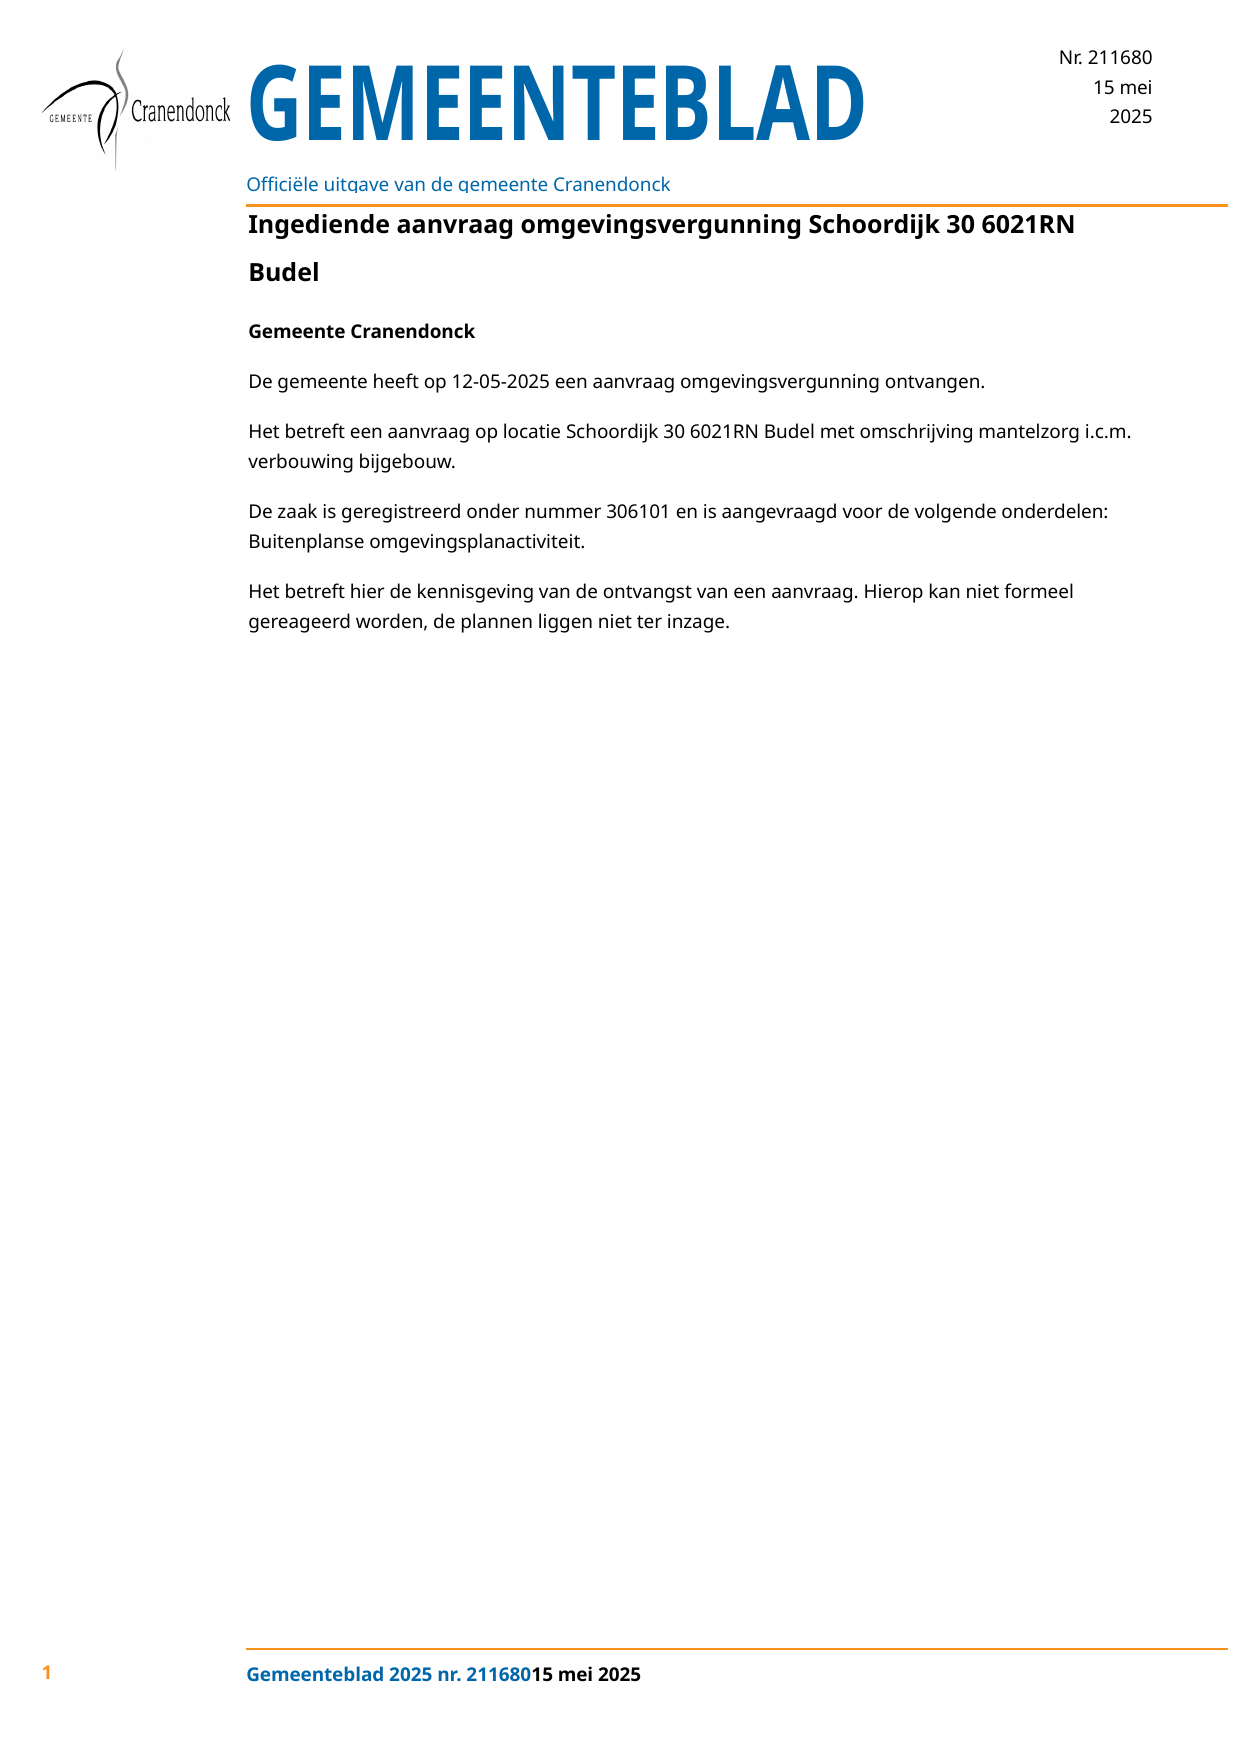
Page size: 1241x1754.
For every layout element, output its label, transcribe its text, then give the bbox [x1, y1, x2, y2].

text Het betreft een aanvraag op locatie Schoordijk 30 6021RN Budel met omschrijving mantelzorg i.c.m. verbouwing bijgebouw. [248, 419, 1152, 474]
text Gemeente Cranendonck [248, 318, 1152, 344]
text De gemeente heeft op 12-05-2025 een aanvraag omgevingsvergunning ontvangen. [248, 368, 1152, 394]
text Het betreft hier de kennisgeving van de ontvangst van een aanvraag. Hierop kan niet formeel gereageerd worden, de plannen liggen niet ter inzage. [248, 579, 1152, 634]
picture [41, 47, 231, 172]
text De zaak is geregistreerd onder nummer 306101 en is aangevraagd voor de volgende onderdelen: Buitenplanse omgevingsplanactiviteit. [248, 499, 1152, 554]
text Ingediende aanvraag omgevingsvergunning Schoordijk 30 6021RN Budel [248, 207, 1152, 288]
